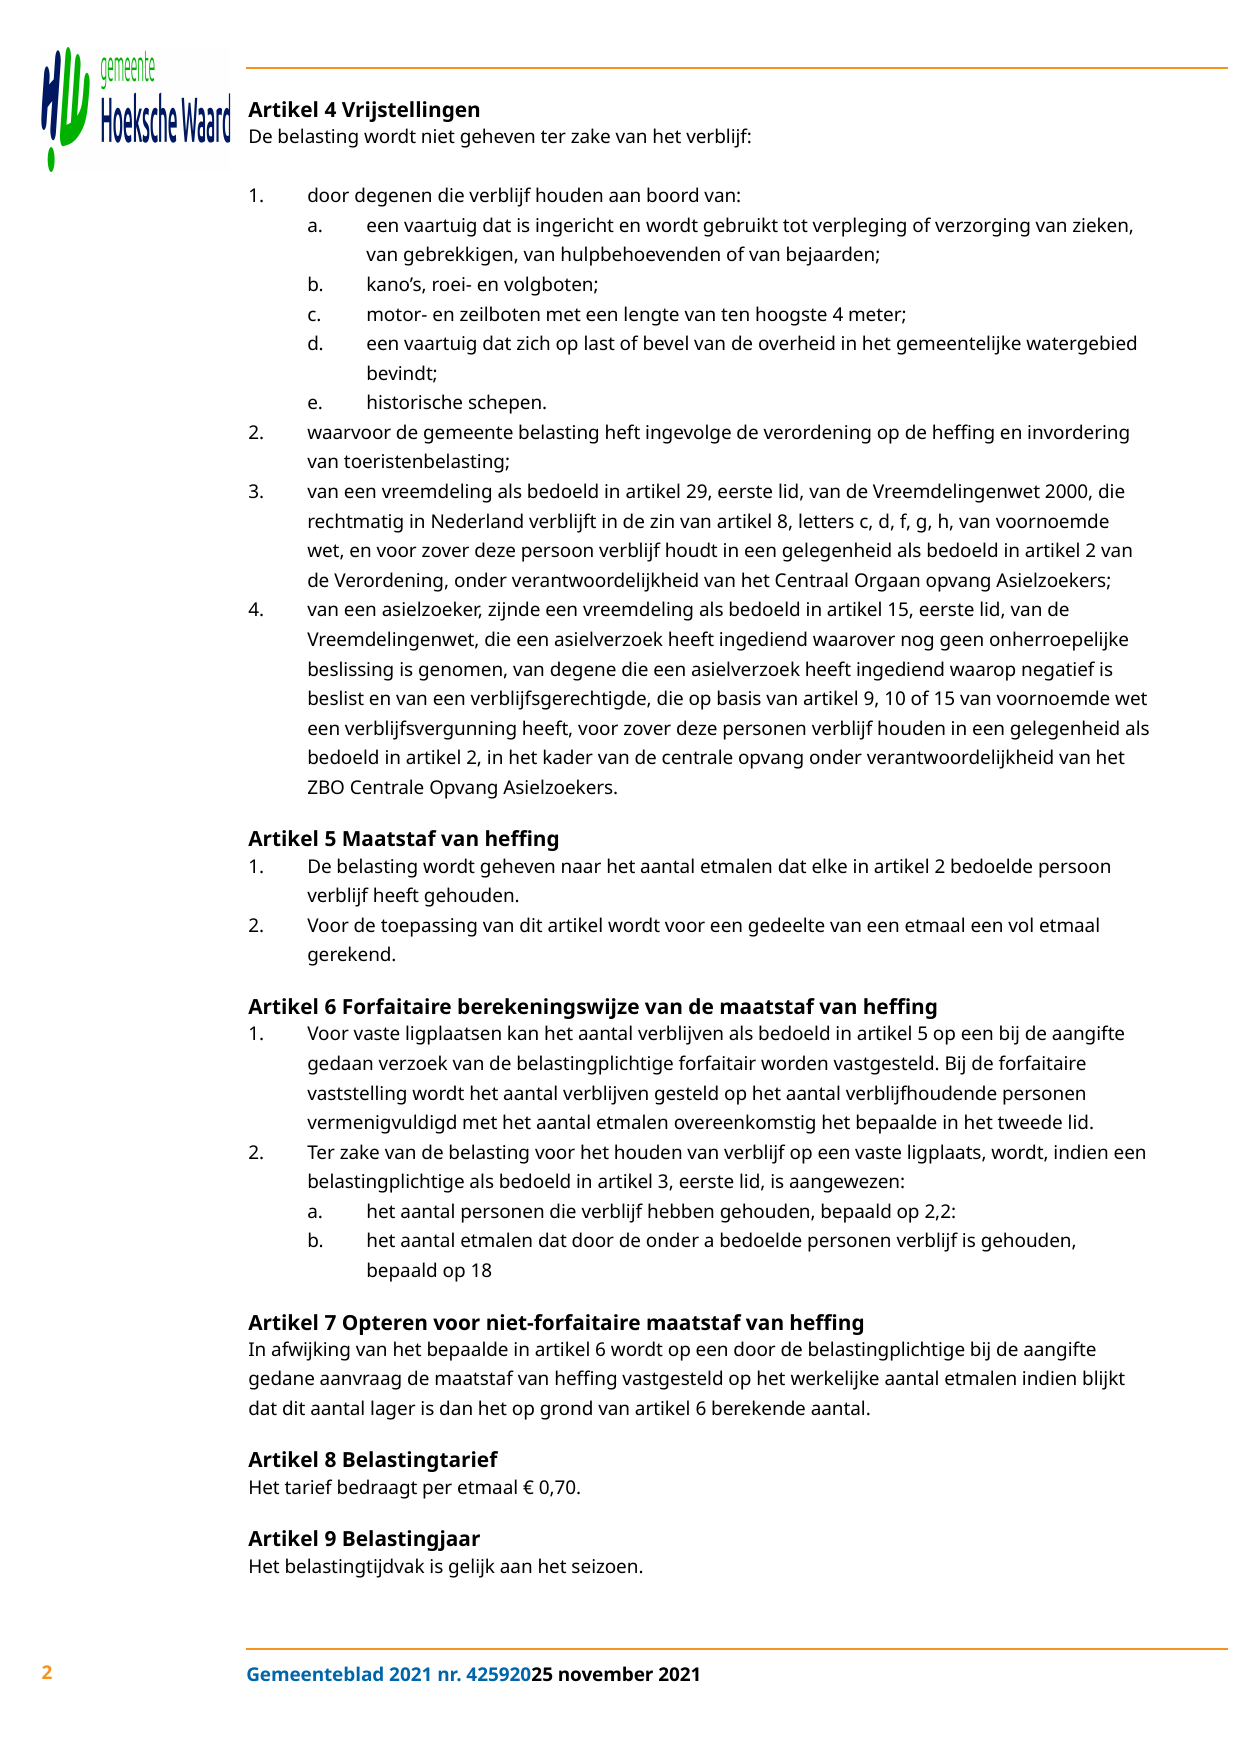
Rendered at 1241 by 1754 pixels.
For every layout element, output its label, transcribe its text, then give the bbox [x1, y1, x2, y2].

text Artikel 4 Vrijstellingen [248, 95, 1152, 123]
list van een vreemdeling als bedoeld in artikel 29, eerste lid, van de Vreemdelingenwet 2000, die rechtmatig in Nederland verblijft in de zin van artikel 8, letters c, d, f, g, h, van voornoemde wet, en voor zover deze persoon verblijf houdt in een gelegenheid als bedoeld in artikel 2 van de Verordening, onder verantwoordelijkheid van het Centraal Orgaan opvang Asielzoekers; [248, 478, 1152, 593]
list het aantal personen die verblijf hebben gehouden, bepaald op 2,2: [307, 1198, 1152, 1224]
list De belasting wordt geheven naar het aantal etmalen dat elke in artikel 2 bedoelde persoon verblijf heeft gehouden. [248, 853, 1152, 908]
text Artikel 5 Maatstaf van heffing [248, 824, 1152, 853]
text Het tarief bedraagt per etmaal € 0,70. [248, 1474, 1152, 1500]
text Artikel 9 Belastingjaar [248, 1524, 1152, 1553]
text Artikel 6 Forfaitaire berekeningswijze van de maatstaf van heffing [248, 992, 1152, 1021]
text De belasting wordt niet geheven ter zake van het verblijf: [248, 123, 1152, 149]
list Voor vaste ligplaatsen kan het aantal verblijven als bedoeld in artikel 5 op een bij de aangifte gedaan verzoek van de belastingplichtige forfaitair worden vastgesteld. Bij de forfaitaire vaststelling wordt het aantal verblijven gesteld op het aantal verblijfhoudende personen vermenigvuldigd met het aantal etmalen overeenkomstig het bepaalde in het tweede lid. [248, 1021, 1152, 1135]
text Artikel 7 Opteren voor niet-forfaitaire maatstaf van heffing [248, 1308, 1152, 1336]
list motor- en zeilboten met een lengte van ten hoogste 4 meter; [307, 301, 1152, 326]
text Artikel 8 Belastingtarief [248, 1446, 1152, 1474]
list een vaartuig dat zich op last of bevel van de overheid in het gemeentelijke watergebied bevindt; [307, 330, 1152, 386]
list een vaartuig dat is ingericht en wordt gebruikt tot verpleging of verzorging van zieken, van gebrekkigen, van hulpbehoevenden of van bejaarden; [307, 212, 1152, 267]
list Ter zake van de belasting voor het houden van verblijf op een vaste ligplaats, wordt, indien een belastingplichtige als bedoeld in artikel 3, eerste lid, is aangewezen: [248, 1139, 1152, 1194]
picture [41, 47, 231, 172]
list kano’s, roei- en volgboten; [307, 271, 1152, 297]
text Het belastingtijdvak is gelijk aan het seizoen. [248, 1553, 1152, 1579]
text In afwijking van het bepaalde in artikel 6 wordt op een door de belastingplichtige bij de aangifte gedane aanvraag de maatstaf van heffing vastgesteld op het werkelijke aantal etmalen indien blijkt dat dit aantal lager is dan het op grond van artikel 6 berekende aantal. [248, 1336, 1152, 1421]
list van een asielzoeker, zijnde een vreemdeling als bedoeld in artikel 15, eerste lid, van de Vreemdelingenwet, die een asielverzoek heeft ingediend waarover nog geen onherroepelijke beslissing is genomen, van degene die een asielverzoek heeft ingediend waarop negatief is beslist en van een verblijfsgerechtigde, die op basis van artikel 9, 10 of 15 van voornoemde wet een verblijfsvergunning heeft, voor zover deze personen verblijf houden in een gelegenheid als bedoeld in artikel 2, in het kader van de centrale opvang onder verantwoordelijkheid van het ZBO Centrale Opvang Asielzoekers. [248, 597, 1152, 800]
list waarvoor de gemeente belasting heft ingevolge de verordening op de heffing en invordering van toeristenbelasting; [248, 419, 1152, 474]
list historische schepen. [307, 389, 1152, 415]
list door degenen die verblijf houden aan boord van: [248, 182, 1152, 208]
list het aantal etmalen dat door de onder a bedoelde personen verblijf is gehouden, bepaald op 18 [307, 1228, 1152, 1283]
list Voor de toepassing van dit artikel wordt voor een gedeelte van een etmaal een vol etmaal gerekend. [248, 912, 1152, 967]
